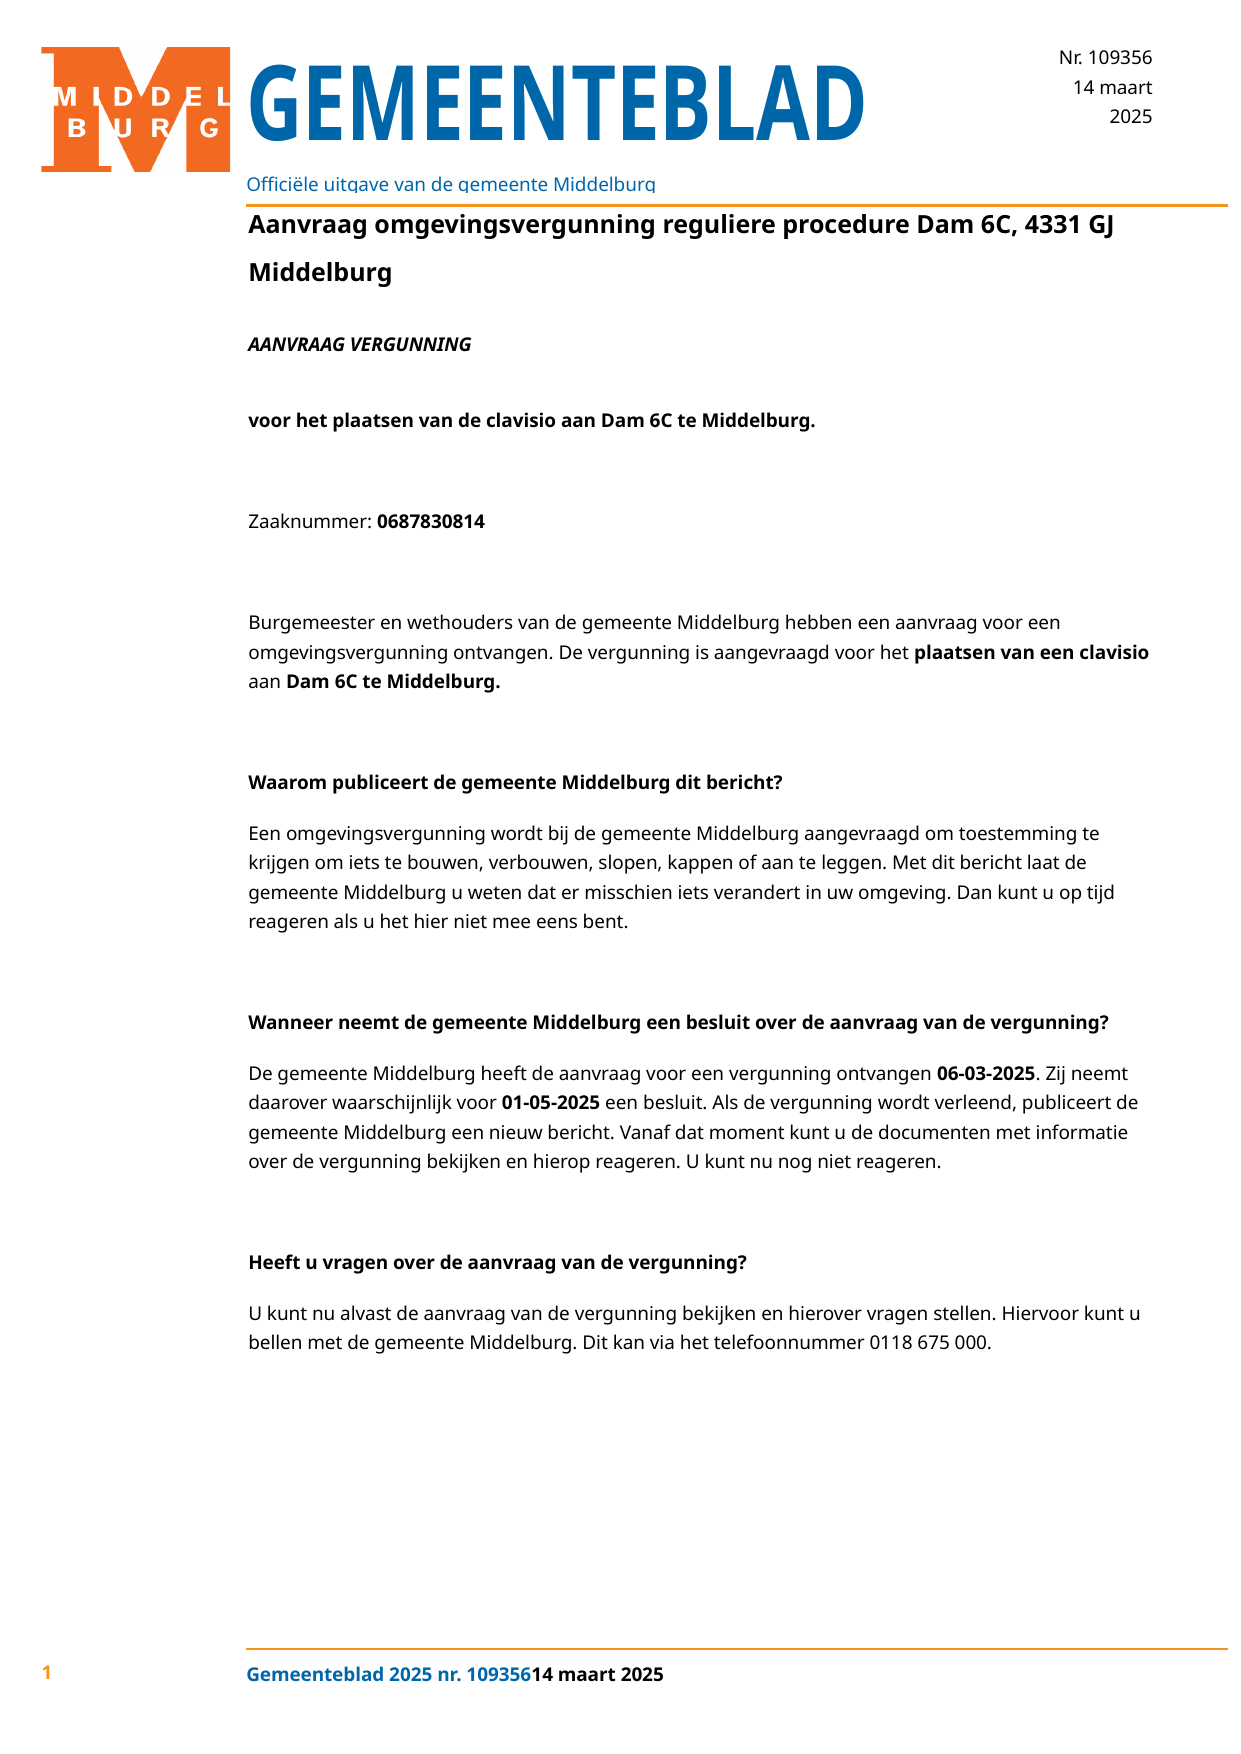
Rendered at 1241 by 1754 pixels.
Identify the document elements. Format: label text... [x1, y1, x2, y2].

text Zaaknummer: 0687830814 [248, 508, 1152, 534]
text Waarom publiceert de gemeente Middelburg dit bericht? [248, 769, 1152, 795]
text Een omgevingsvergunning wordt bij de gemeente Middelburg aangevraagd om toestemming te krijgen om iets te bouwen, verbouwen, slopen, kappen of aan te leggen. Met dit bericht laat de gemeente Middelburg u weten dat er misschien iets verandert in uw omgeving. Dan kunt u op tijd reageren als u het hier niet mee eens bent. [248, 820, 1152, 934]
text U kunt nu alvast de aanvraag van de vergunning bekijken en hierover vragen stellen. Hiervoor kunt u bellen met de gemeente Middelburg. Dit kan via het telefoonnummer 0118 675 000. [248, 1300, 1152, 1355]
picture [41, 47, 231, 172]
text AANVRAAG VERGUNNING [248, 331, 1152, 357]
text Burgemeester en wethouders van de gemeente Middelburg hebben een aanvraag voor een omgevingsvergunning ontvangen. De vergunning is aangevraagd voor het plaatsen van een clavisio aan Dam 6C te Middelburg. [248, 609, 1152, 694]
text Heeft u vragen over de aanvraag van de vergunning? [248, 1249, 1152, 1275]
text voor het plaatsen van de clavisio aan Dam 6C te Middelburg. [248, 408, 1152, 433]
text Wanneer neemt de gemeente Middelburg een besluit over de aanvraag van de vergunning? [248, 1009, 1152, 1035]
text De gemeente Middelburg heeft de aanvraag voor een vergunning ontvangen 06-03-2025. Zij neemt daarover waarschijnlijk voor 01-05-2025 een besluit. Als de vergunning wordt verleend, publiceert de gemeente Middelburg een nieuw bericht. Vanaf dat moment kunt u de documenten met informatie over de vergunning bekijken en hierop reageren. U kunt nu nog niet reageren. [248, 1060, 1152, 1174]
text Aanvraag omgevingsvergunning reguliere procedure Dam 6C, 4331 GJ Middelburg [248, 207, 1152, 288]
